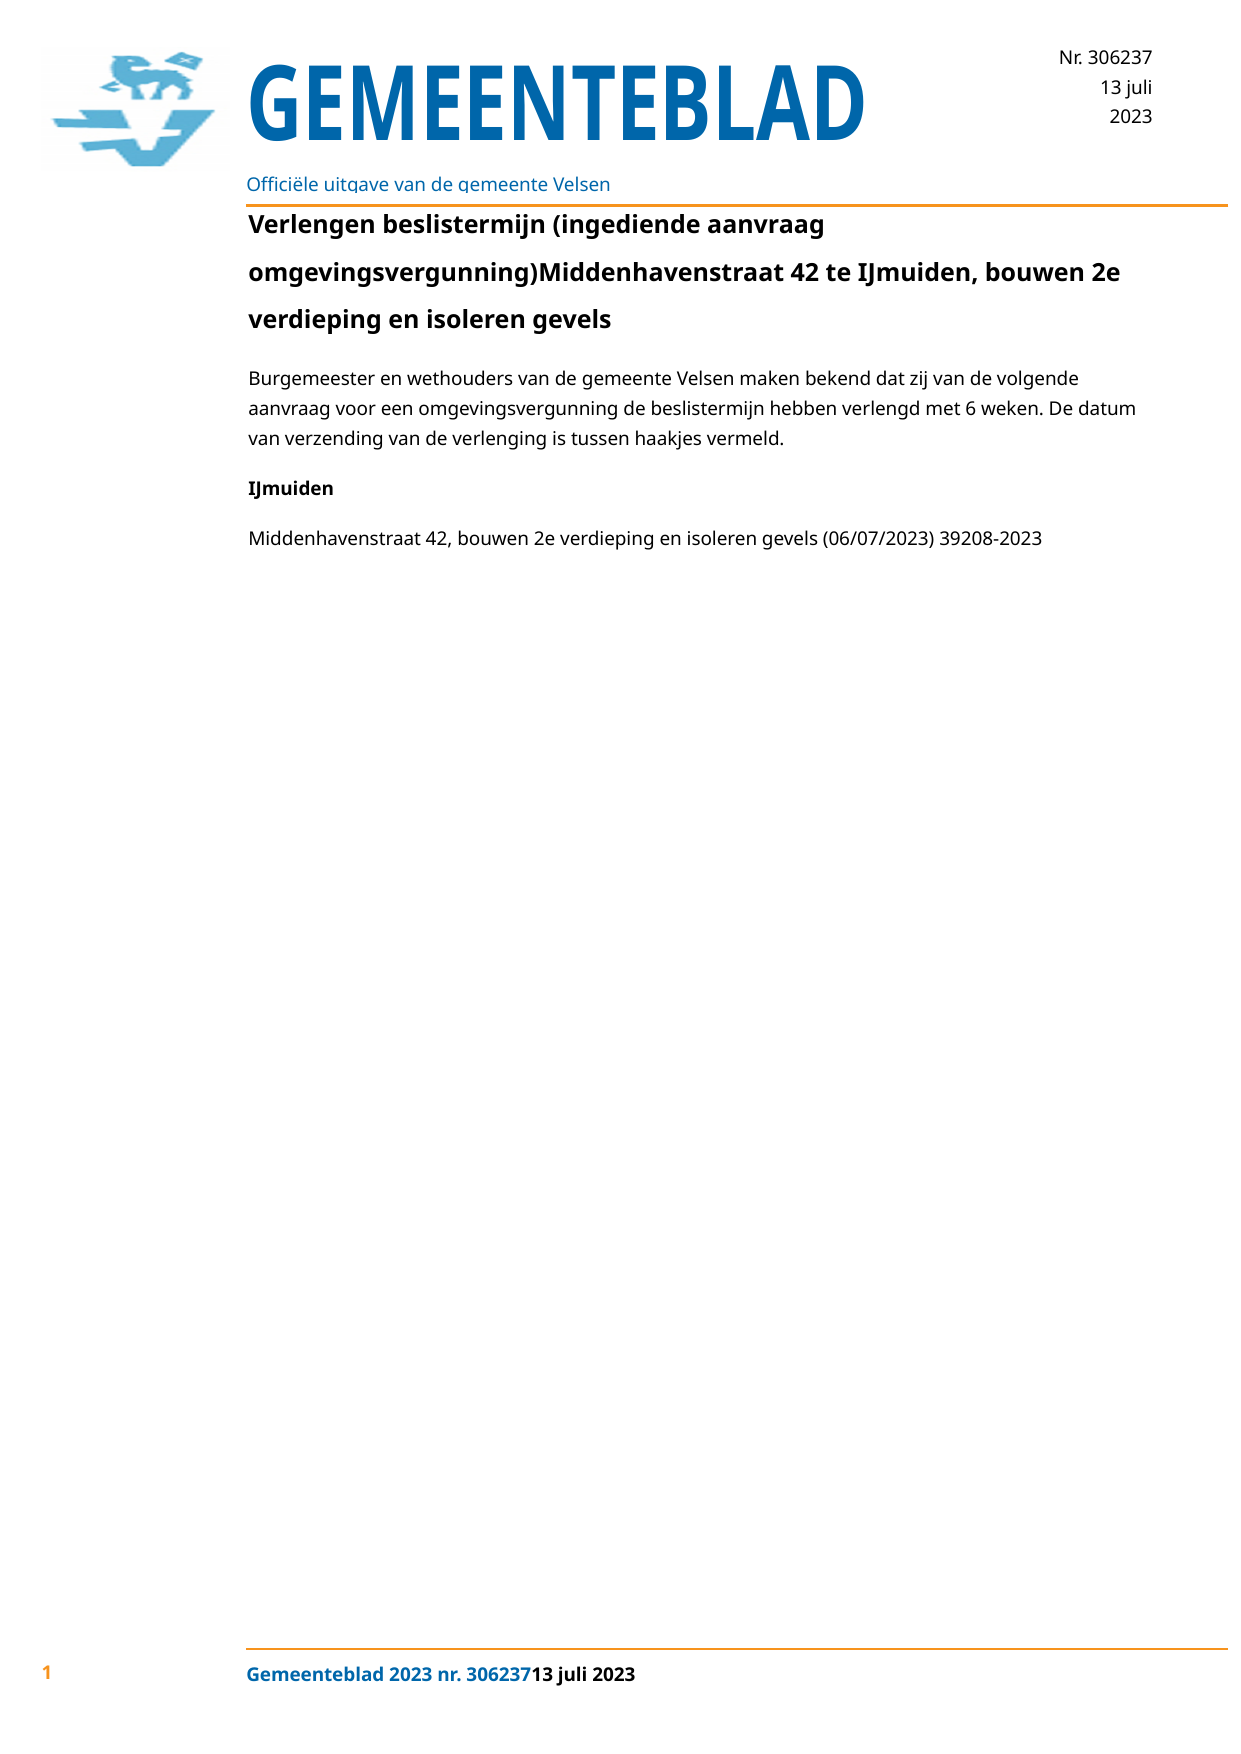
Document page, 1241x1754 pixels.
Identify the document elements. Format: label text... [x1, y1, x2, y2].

text Burgemeester en wethouders van de gemeente Velsen maken bekend dat zij van de volgende aanvraag voor een omgevingsvergunning de beslistermijn hebben verlengd met 6 weken. De datum van verzending van de verlenging is tussen haakjes vermeld. [248, 366, 1152, 450]
text Verlengen beslistermijn (ingediende aanvraag omgevingsvergunning)Middenhavenstraat 42 te IJmuiden, bouwen 2e verdieping en isoleren gevels [248, 207, 1152, 336]
picture [41, 47, 231, 172]
text Middenhavenstraat 42, bouwen 2e verdieping en isoleren gevels (06/07/2023) 39208-2023 [248, 526, 1152, 551]
text IJmuiden [248, 475, 1152, 501]
